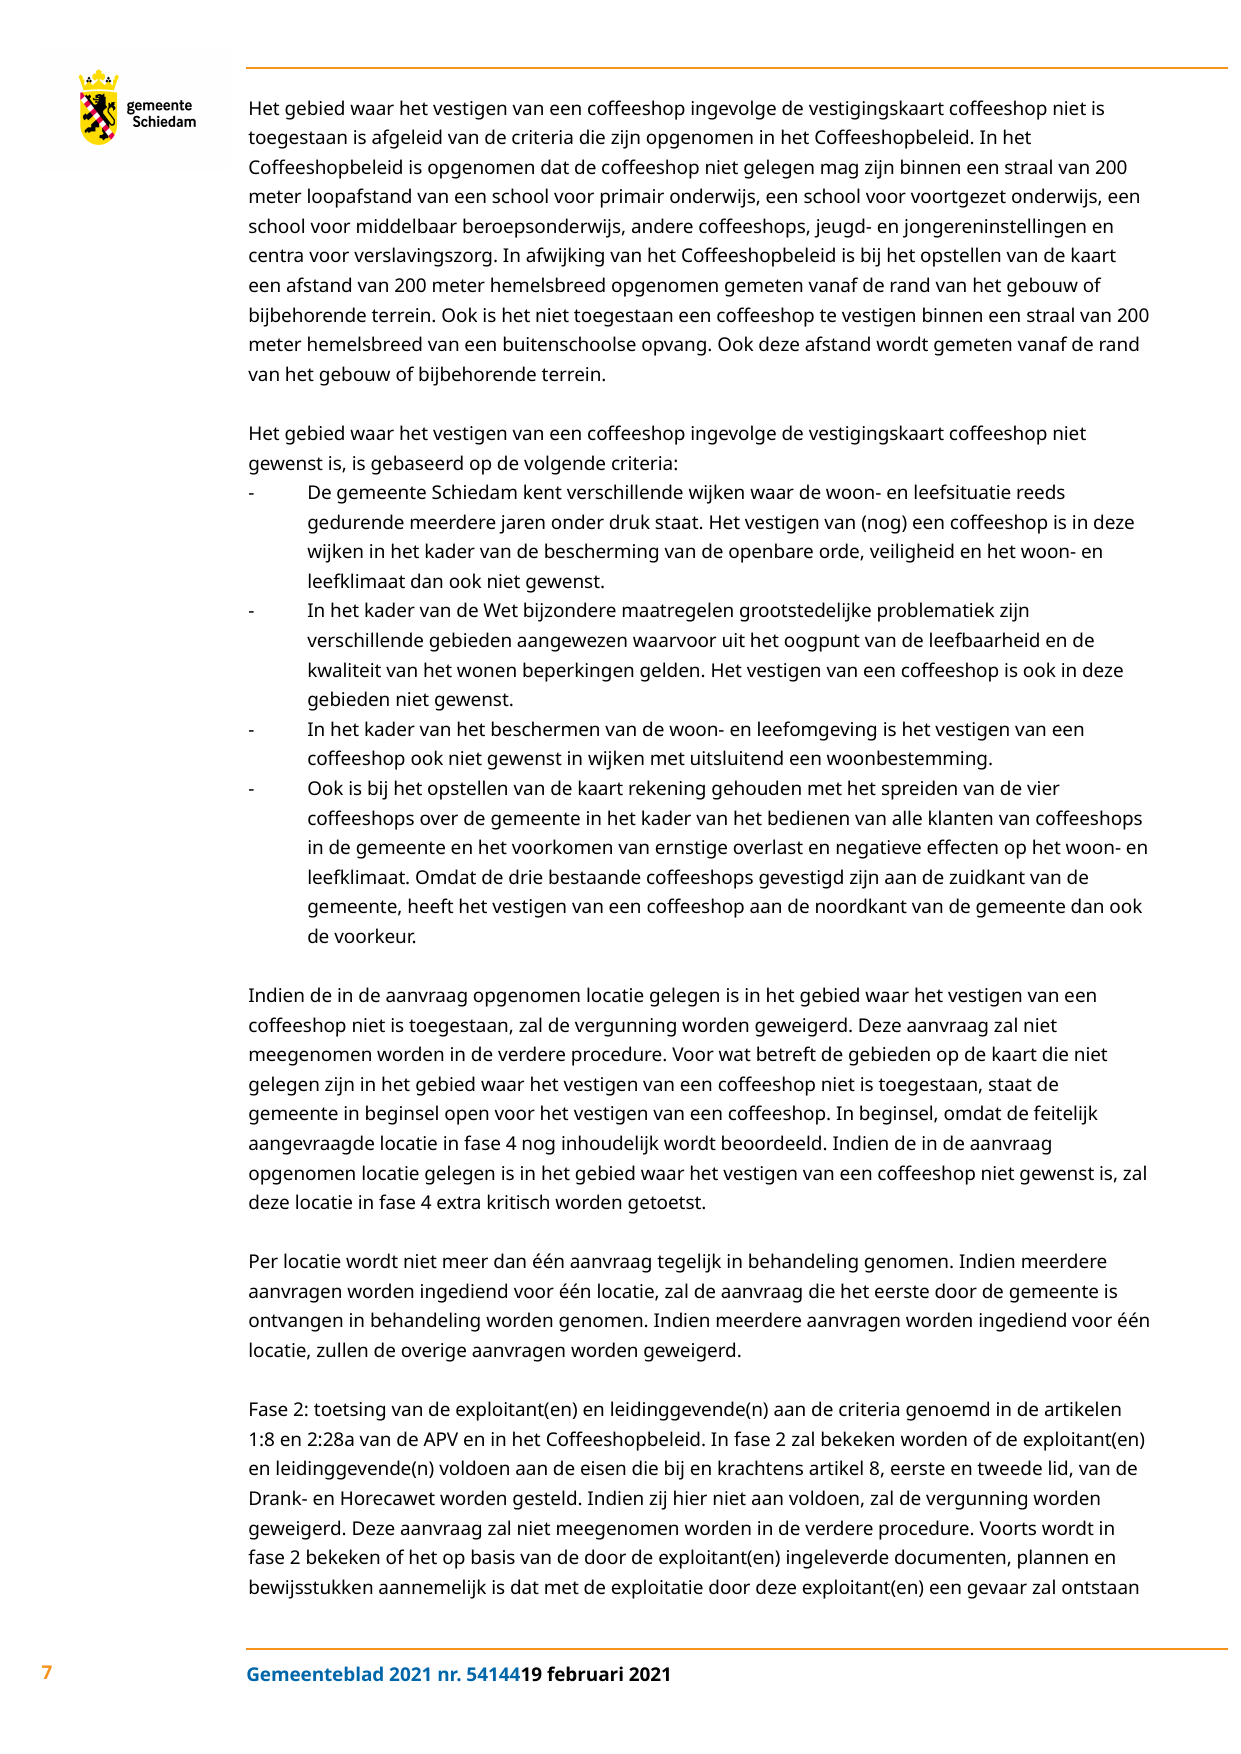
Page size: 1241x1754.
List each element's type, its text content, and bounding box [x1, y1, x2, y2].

text Indien de in de aanvraag opgenomen locatie gelegen is in het gebied waar het vestigen van een coffeeshop niet is toegestaan, zal de vergunning worden geweigerd. Deze aanvraag zal niet meegenomen worden in de verdere procedure. Voor wat betreft de gebieden op de kaart die niet gelegen zijn in het gebied waar het vestigen van een coffeeshop niet is toegestaan, staat de gemeente in beginsel open voor het vestigen van een coffeeshop. In beginsel, omdat de feitelijk aangevraagde locatie in fase 4 nog inhoudelijk wordt beoordeeld. Indien de in de aanvraag opgenomen locatie gelegen is in het gebied waar het vestigen van een coffeeshop niet gewenst is, zal deze locatie in fase 4 extra kritisch worden getoetst. [248, 982, 1152, 1215]
text Per locatie wordt niet meer dan één aanvraag tegelijk in behandeling genomen. Indien meerdere aanvragen worden ingediend voor één locatie, zal de aanvraag die het eerste door de gemeente is ontvangen in behandeling worden genomen. Indien meerdere aanvragen worden ingediend voor één locatie, zullen de overige aanvragen worden geweigerd. [248, 1248, 1152, 1363]
text Fase 2: toetsing van de exploitant(en) en leidinggevende(n) aan de criteria genoemd in de artikelen 1:8 en 2:28a van de APV en in het Coffeeshopbeleid. In fase 2 zal bekeken worden of de exploitant(en) en leidinggevende(n) voldoen aan de eisen die bij en krachtens artikel 8, eerste en tweede lid, van de Drank- en Horecawet worden gesteld. Indien zij hier niet aan voldoen, zal de vergunning worden geweigerd. Deze aanvraag zal niet meegenomen worden in de verdere procedure. Voorts wordt in fase 2 bekeken of het op basis van de door de exploitant(en) ingeleverde documenten, plannen en bewijsstukken aannemelijk is dat met de exploitatie door deze exploitant(en) een gevaar zal ontstaan [248, 1396, 1152, 1600]
text Het gebied waar het vestigen van een coffeeshop ingevolge de vestigingskaart coffeeshop niet gewenst is, is gebaseerd op de volgende criteria: [248, 420, 1152, 476]
list In het kader van de Wet bijzondere maatregelen grootstedelijke problematiek zijn verschillende gebieden aangewezen waarvoor uit het oogpunt van de leefbaarheid en de kwaliteit van het wonen beperkingen gelden. Het vestigen van een coffeeshop is ook in deze gebieden niet gewenst. [248, 598, 1152, 712]
list Ook is bij het opstellen van de kaart rekening gehouden met het spreiden van de vier coffeeshops over de gemeente in het kader van het bedienen van alle klanten van coffeeshops in de gemeente en het voorkomen van ernstige overlast en negatieve effecten op het woon- en leefklimaat. Omdat de drie bestaande coffeeshops gevestigd zijn aan de zuidkant van de gemeente, heeft het vestigen van een coffeeshop aan de noordkant van de gemeente dan ook de voorkeur. [248, 775, 1152, 949]
list In het kader van het beschermen van de woon- en leefomgeving is het vestigen van een coffeeshop ook niet gewenst in wijken met uitsluitend een woonbestemming. [248, 716, 1152, 771]
list De gemeente Schiedam kent verschillende wijken waar de woon- en leefsituatie reeds gedurende meerdere jaren onder druk staat. Het vestigen van (nog) een coffeeshop is in deze wijken in het kader van de bescherming van de openbare orde, veiligheid en het woon- en leefklimaat dan ook niet gewenst. [248, 479, 1152, 594]
picture [41, 47, 231, 172]
text Het gebied waar het vestigen van een coffeeshop ingevolge de vestigingskaart coffeeshop niet is toegestaan is afgeleid van de criteria die zijn opgenomen in het Coffeeshopbeleid. In het Coffeeshopbeleid is opgenomen dat de coffeeshop niet gelegen mag zijn binnen een straal van 200 meter loopafstand van een school voor primair onderwijs, een school voor voortgezet onderwijs, een school voor middelbaar beroepsonderwijs, andere coffeeshops, jeugd- en jongereninstellingen en centra voor verslavingszorg. In afwijking van het Coffeeshopbeleid is bij het opstellen van de kaart een afstand van 200 meter hemelsbreed opgenomen gemeten vanaf de rand van het gebouw of bijbehorende terrein. Ook is het niet toegestaan een coffeeshop te vestigen binnen een straal van 200 meter hemelsbreed van een buitenschoolse opvang. Ook deze afstand wordt gemeten vanaf de rand van het gebouw of bijbehorende terrein. [248, 95, 1152, 387]
